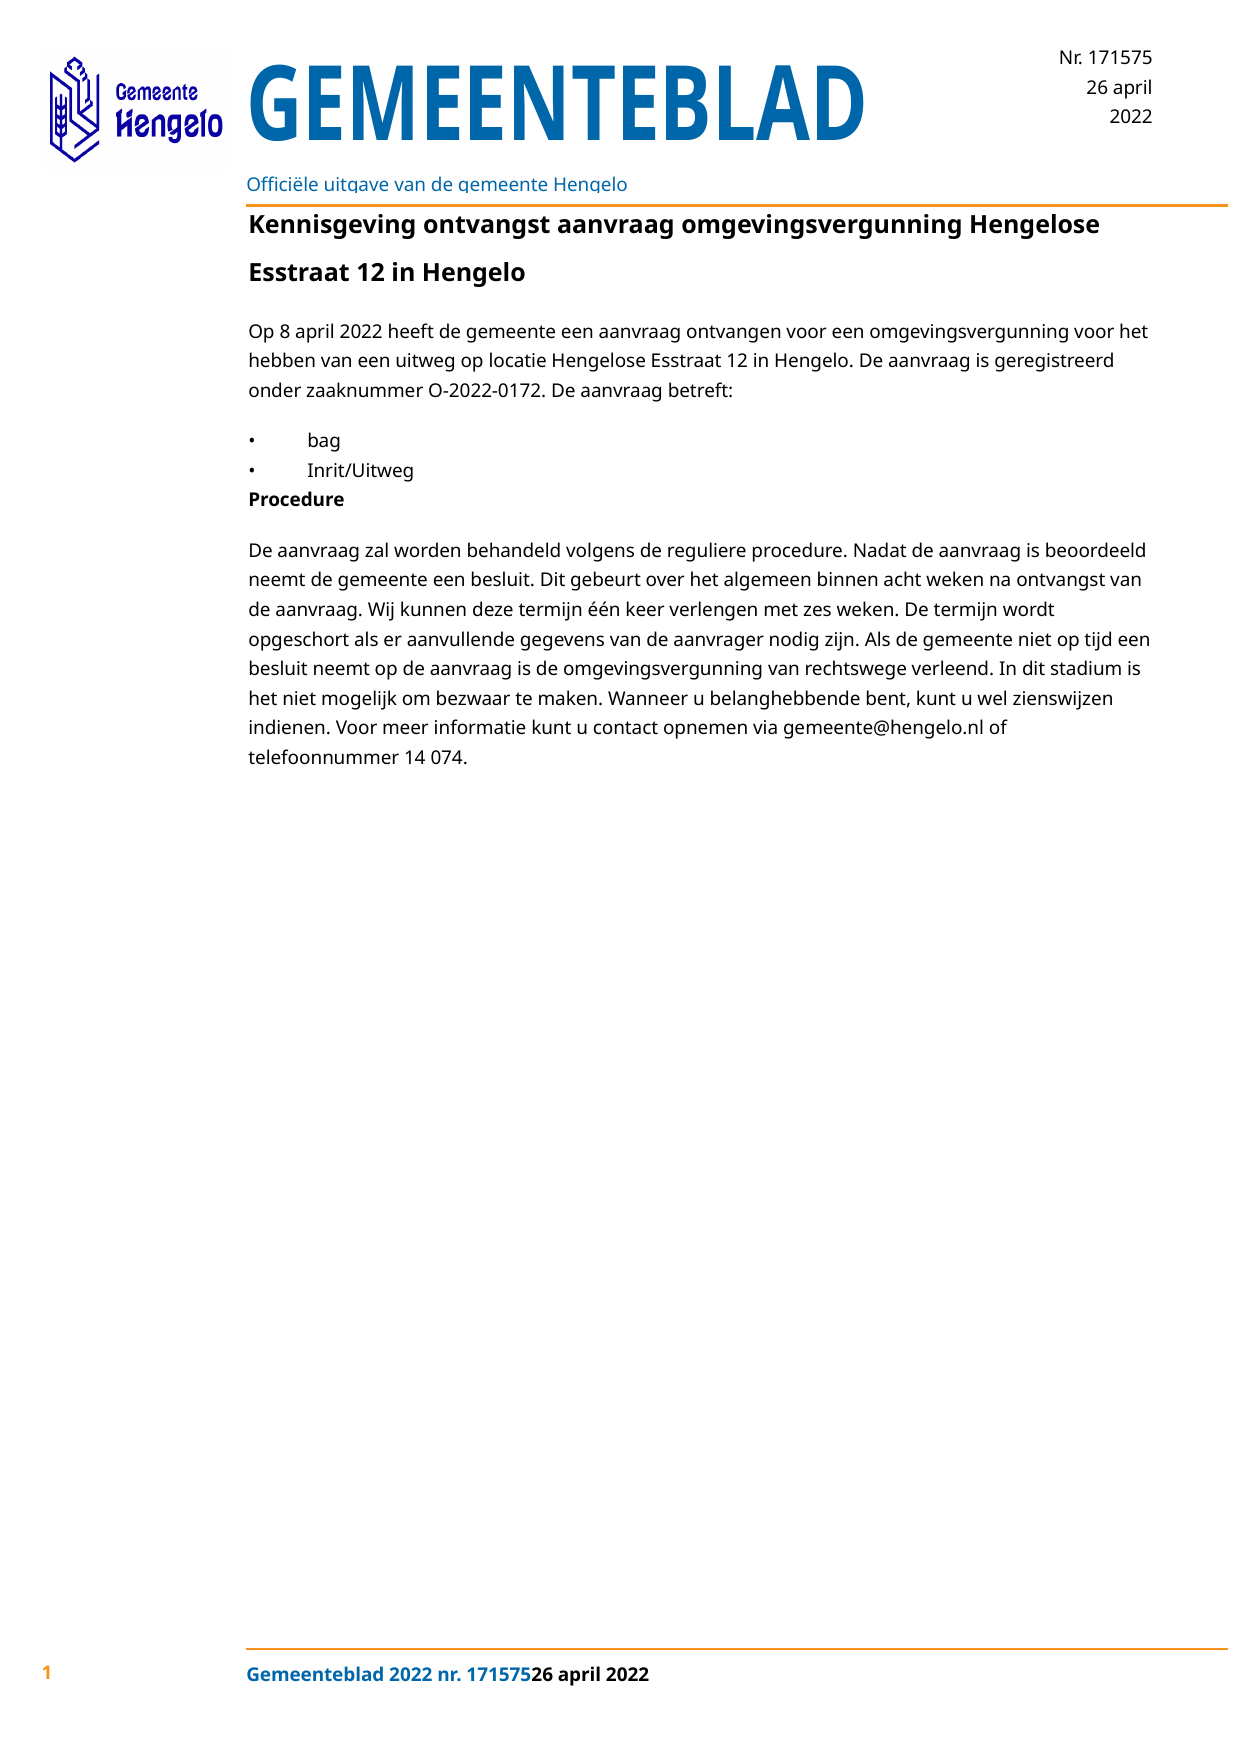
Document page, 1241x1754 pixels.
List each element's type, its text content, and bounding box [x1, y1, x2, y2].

text Kennisgeving ontvangst aanvraag omgevingsvergunning Hengelose Esstraat 12 in Hengelo [248, 207, 1152, 288]
list Inrit/Uitweg [248, 457, 1152, 483]
text De aanvraag zal worden behandeld volgens de reguliere procedure. Nadat de aanvraag is beoordeeld neemt de gemeente een besluit. Dit gebeurt over het algemeen binnen acht weken na ontvangst van de aanvraag. Wij kunnen deze termijn één keer verlengen met zes weken. De termijn wordt opgeschort als er aanvullende gegevens van de aanvrager nodig zijn. Als de gemeente niet op tijd een besluit neemt op de aanvraag is de omgevingsvergunning van rechtswege verleend. In dit stadium is het niet mogelijk om bezwaar te maken. Wanneer u belanghebbende bent, kunt u wel zienswijzen indienen. Voor meer informatie kunt u contact opnemen via gemeente@hengelo.nl of telefoonnummer 14 074. [248, 537, 1152, 770]
picture [41, 47, 231, 172]
text Procedure [248, 487, 1152, 512]
list bag [248, 427, 1152, 453]
text Op 8 april 2022 heeft de gemeente een aanvraag ontvangen voor een omgevingsvergunning voor het hebben van een uitweg op locatie Hengelose Esstraat 12 in Hengelo. De aanvraag is geregistreerd onder zaaknummer O-2022-0172. De aanvraag betreft: [248, 318, 1152, 403]
